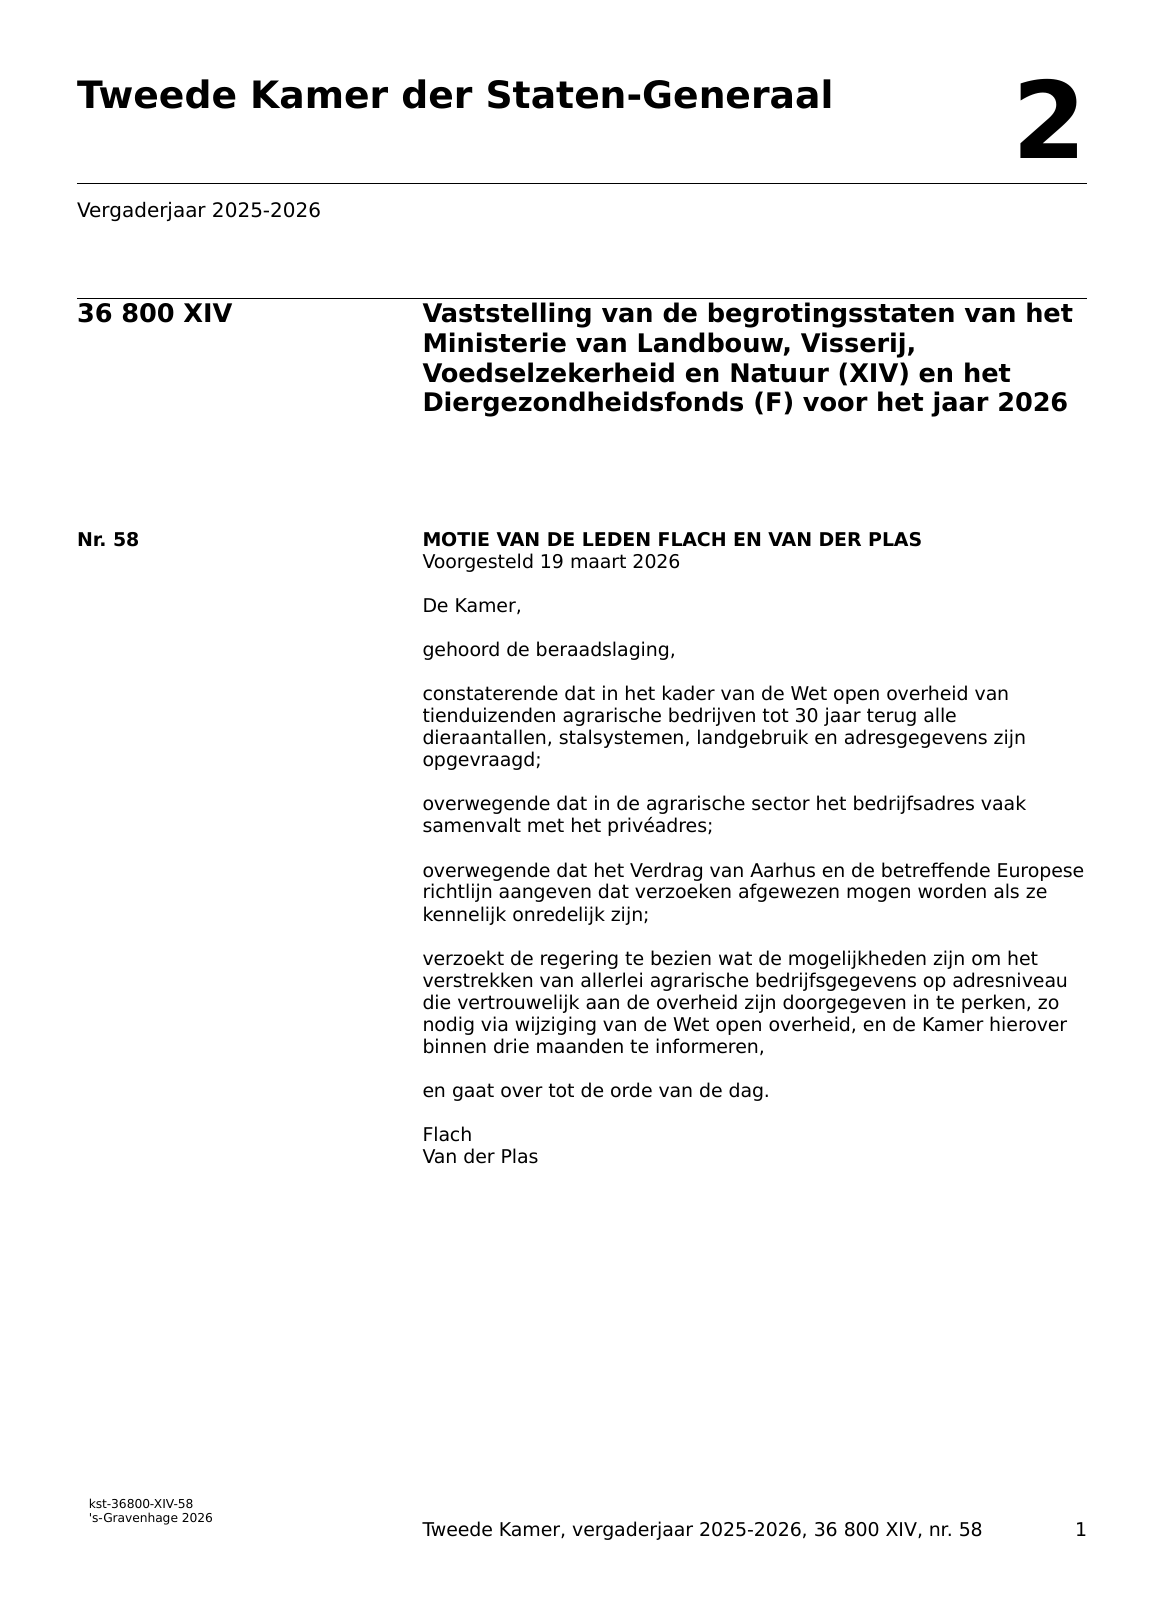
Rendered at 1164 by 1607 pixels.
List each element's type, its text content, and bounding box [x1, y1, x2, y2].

text 's-Gravenhage 2026 [88, 1511, 323, 1525]
text en gaat over tot de orde van de dag. [422, 1080, 1087, 1102]
table_header Tweede Kamer der Staten-Generaal [77, 59, 886, 183]
text Voorgesteld 19 maart 2026 [422, 551, 1087, 573]
text Van der Plas [422, 1146, 1087, 1168]
table_header 2 [886, 59, 1087, 183]
subtitle Nr. 58 MOTIE VAN DE LEDEN FLACH EN VAN DER PLAS [77, 529, 1087, 551]
text constaterende dat in het kader van de Wet open overheid van tienduizenden agrarische bedrijven tot 30 jaar terug alle dieraantallen, stalsystemen, landgebruik en adresgegevens zijn opgevraagd; [422, 683, 1087, 771]
text verzoekt de regering te bezien wat de mogelijkheden zijn om het verstrekken van allerlei agrarische bedrijfsgegevens op adresniveau die vertrouwelijk aan de overheid zijn doorgegeven in te perken, zo nodig via wijziging van de Wet open overheid, en de Kamer hierover binnen drie maanden te informeren, [422, 948, 1087, 1057]
text overwegende dat in de agrarische sector het bedrijfsadres vaak samenvalt met het privéadres; [422, 793, 1087, 837]
text overwegende dat het Verdrag van Aarhus en de betreffende Europese richtlijn aangeven dat verzoeken afgewezen mogen worden als ze kennelijk onredelijk zijn; [422, 859, 1087, 925]
subtitle 36 800 XIV Vaststelling van de begrotingsstaten van het Ministerie van Landbouw, Visserij, Voedselzekerheid en Natuur (XIV) en het Diergezondheidsfonds (F) voor het jaar 2026 [77, 299, 1087, 418]
text De Kamer, [422, 595, 1087, 617]
text gehoord de beraadslaging, [422, 639, 1087, 661]
text kst-36800-XIV-58 [88, 1497, 323, 1511]
text Flach [422, 1124, 1087, 1146]
table_cell Vergaderjaar 2025-2026 [77, 184, 1087, 298]
